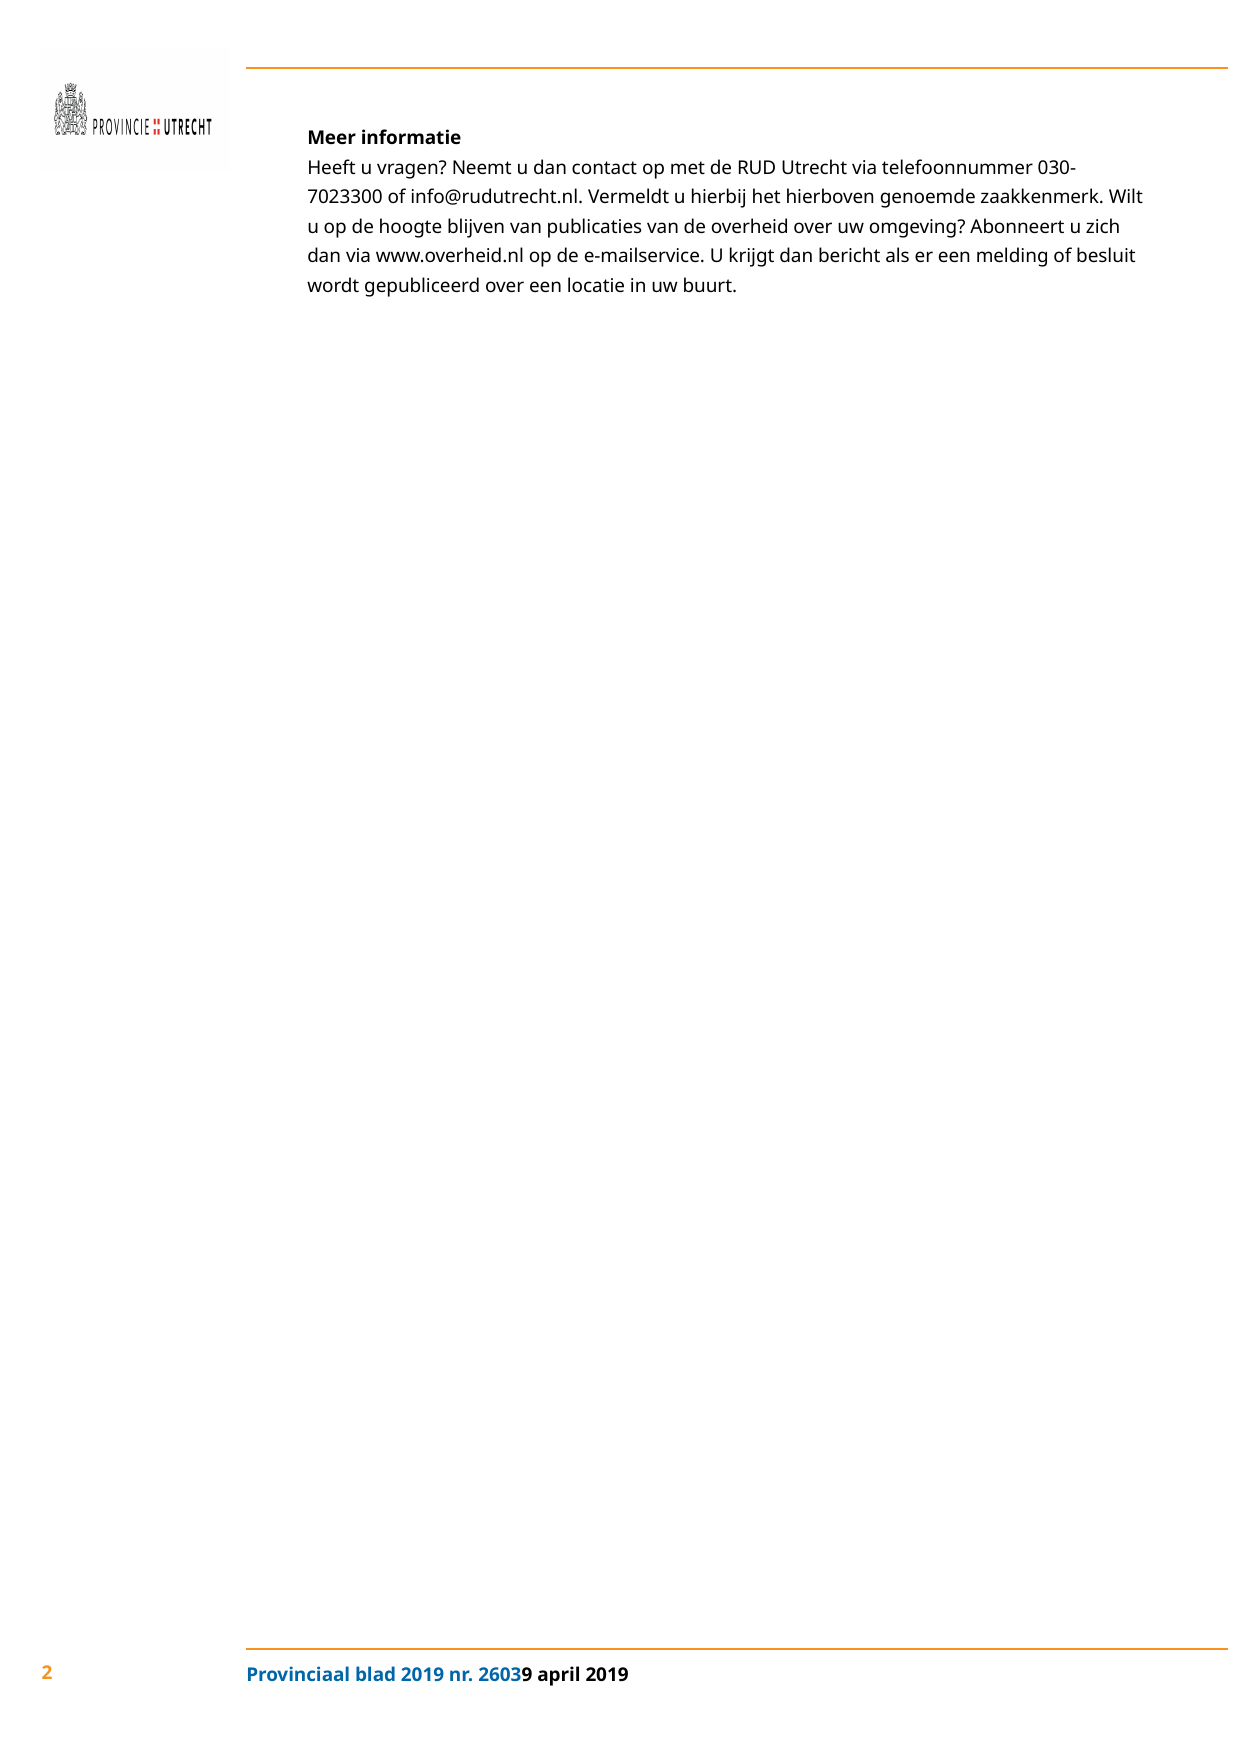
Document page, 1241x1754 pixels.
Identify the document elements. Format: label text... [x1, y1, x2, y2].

picture [41, 47, 231, 172]
list Heeft u vragen? Neemt u dan contact op met de RUD Utrecht via telefoonnummer 030-7023300 of info@rudutrecht.nl. Vermeldt u hierbij het hierboven genoemde zaakkenmerk. Wilt u op de hoogte blijven van publicaties van de overheid over uw omgeving? Abonneert u zich dan via www.overheid.nl op de e-mailservice. U krijgt dan bericht als er een melding of besluit wordt gepubliceerd over een locatie in uw buurt. [248, 154, 1152, 298]
list Meer informatie [248, 124, 1152, 150]
